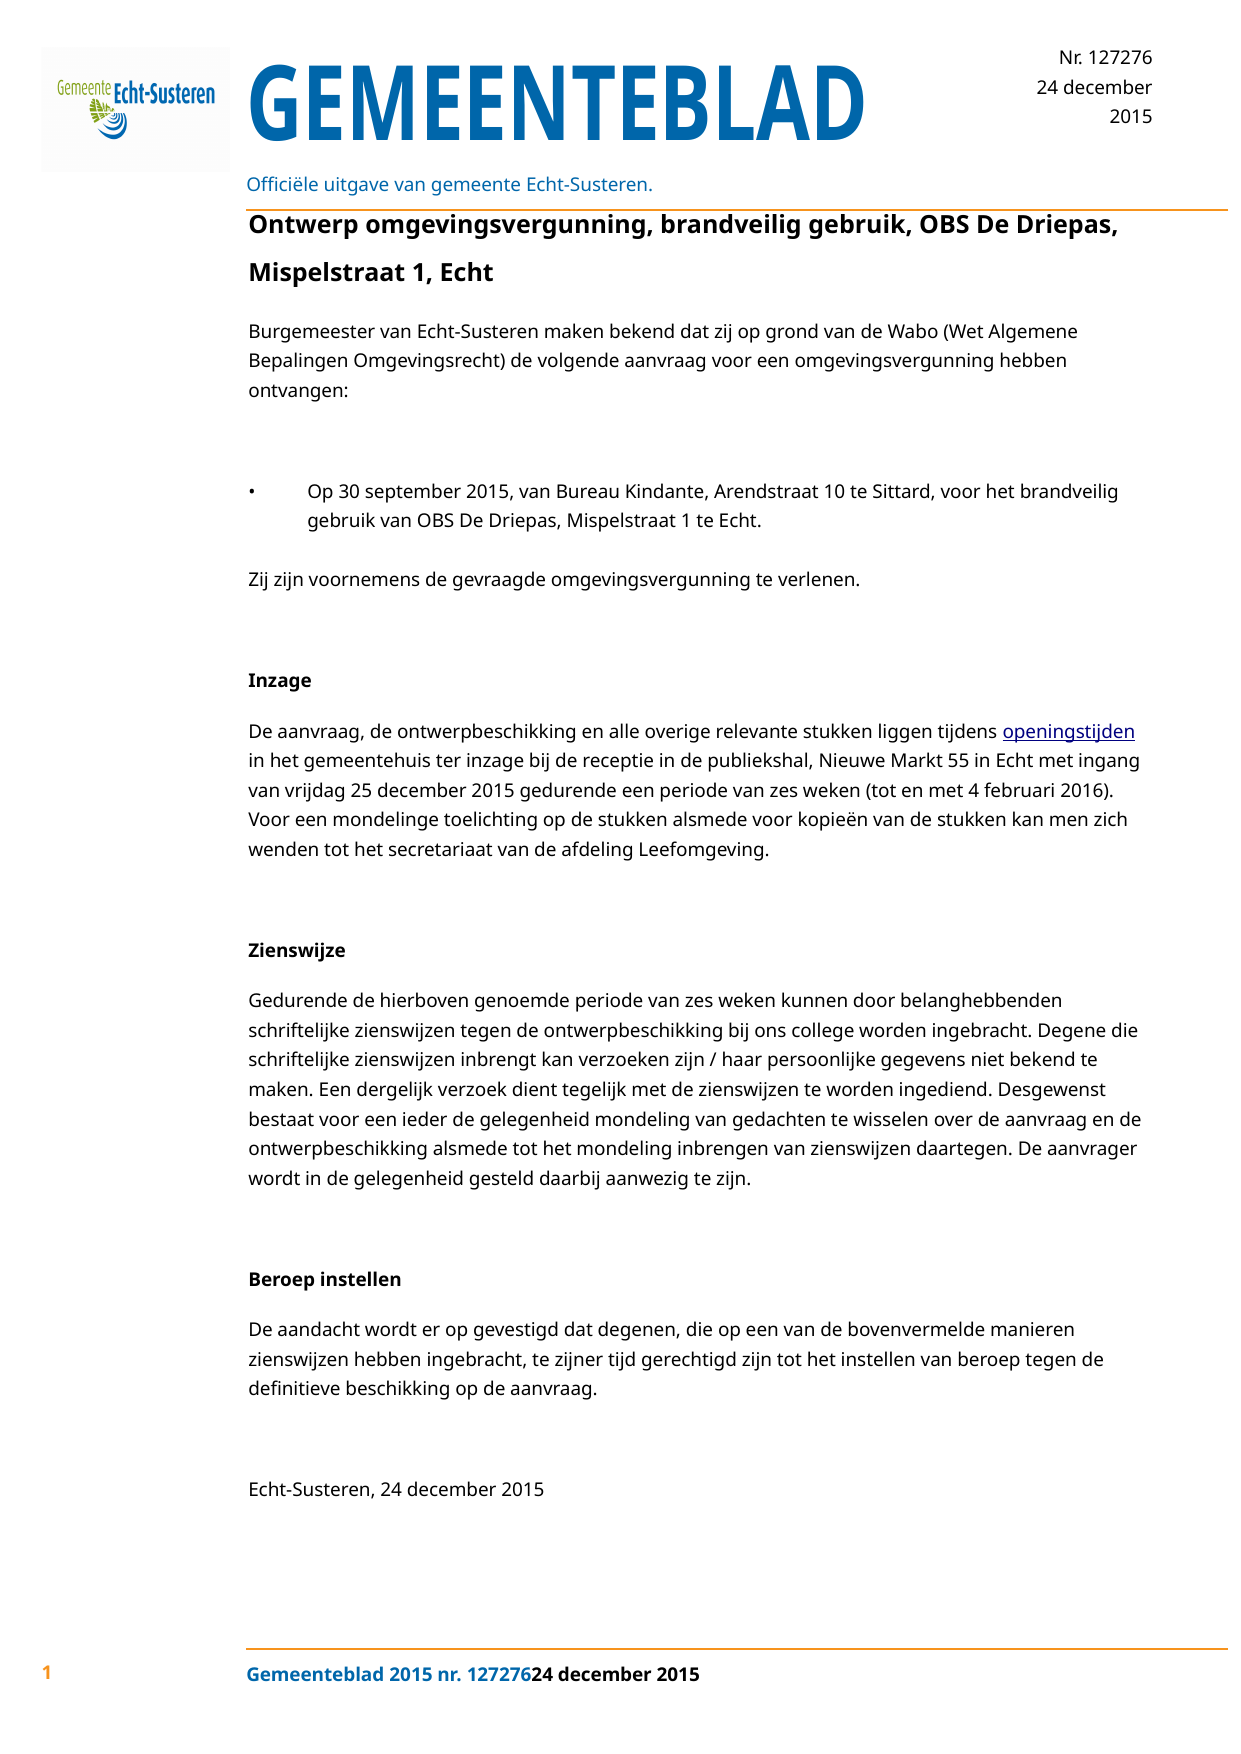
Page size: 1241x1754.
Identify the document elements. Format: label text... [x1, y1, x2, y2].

text Inzage [248, 667, 1152, 693]
text Zienswijze [248, 937, 1152, 963]
text Ontwerp omgevingsvergunning, brandveilig gebruik, OBS De Driepas, Mispelstraat 1, Echt [248, 211, 1152, 288]
picture [41, 47, 231, 172]
text Echt-Susteren, 24 december 2015 [248, 1476, 1152, 1502]
text Zij zijn voornemens de gevraagde omgevingsvergunning te verlenen. [248, 567, 1152, 592]
text Gedurende de hierboven genoemde periode van zes weken kunnen door belanghebbenden schriftelijke zienswijzen tegen de ontwerpbeschikking bij ons college worden ingebracht. Degene die schriftelijke zienswijzen inbrengt kan verzoeken zijn / haar persoonlijke gegevens niet bekend te maken. Een dergelijk verzoek dient tegelijk met de zienswijzen te worden ingediend. Desgewenst bestaat voor een ieder de gelegenheid mondeling van gedachten te wisselen over de aanvraag en de ontwerpbeschikking alsmede tot het mondeling inbrengen van zienswijzen daartegen. De aanvrager wordt in de gelegenheid gesteld daarbij aanwezig te zijn. [248, 987, 1152, 1191]
text De aandacht wordt er op gevestigd dat degenen, die op een van de bovenvermelde manieren zienswijzen hebben ingebracht, te zijner tijd gerechtigd zijn tot het instellen van beroep tegen de definitieve beschikking op de aanvraag. [248, 1316, 1152, 1401]
text Beroep instellen [248, 1266, 1152, 1292]
text Burgemeester van Echt-Susteren maken bekend dat zij op grond van de Wabo (Wet Algemene Bepalingen Omgevingsrecht) de volgende aanvraag voor een omgevingsvergunning hebben ontvangen: [248, 318, 1152, 403]
text De aanvraag, de ontwerpbeschikking en alle overige relevante stukken liggen tijdens openingstijden in het gemeentehuis ter inzage bij de receptie in de publiekshal, Nieuwe Markt 55 in Echt met ingang van vrijdag 25 december 2015 gedurende een periode van zes weken (tot en met 4 februari 2016). Voor een mondelinge toelichting op de stukken alsmede voor kopieën van de stukken kan men zich wenden tot het secretariaat van de afdeling Leefomgeving. [248, 718, 1152, 862]
list Op 30 september 2015, van Bureau Kindante, Arendstraat 10 te Sittard, voor het brandveilig gebruik van OBS De Driepas, Mispelstraat 1 te Echt. [248, 478, 1152, 533]
